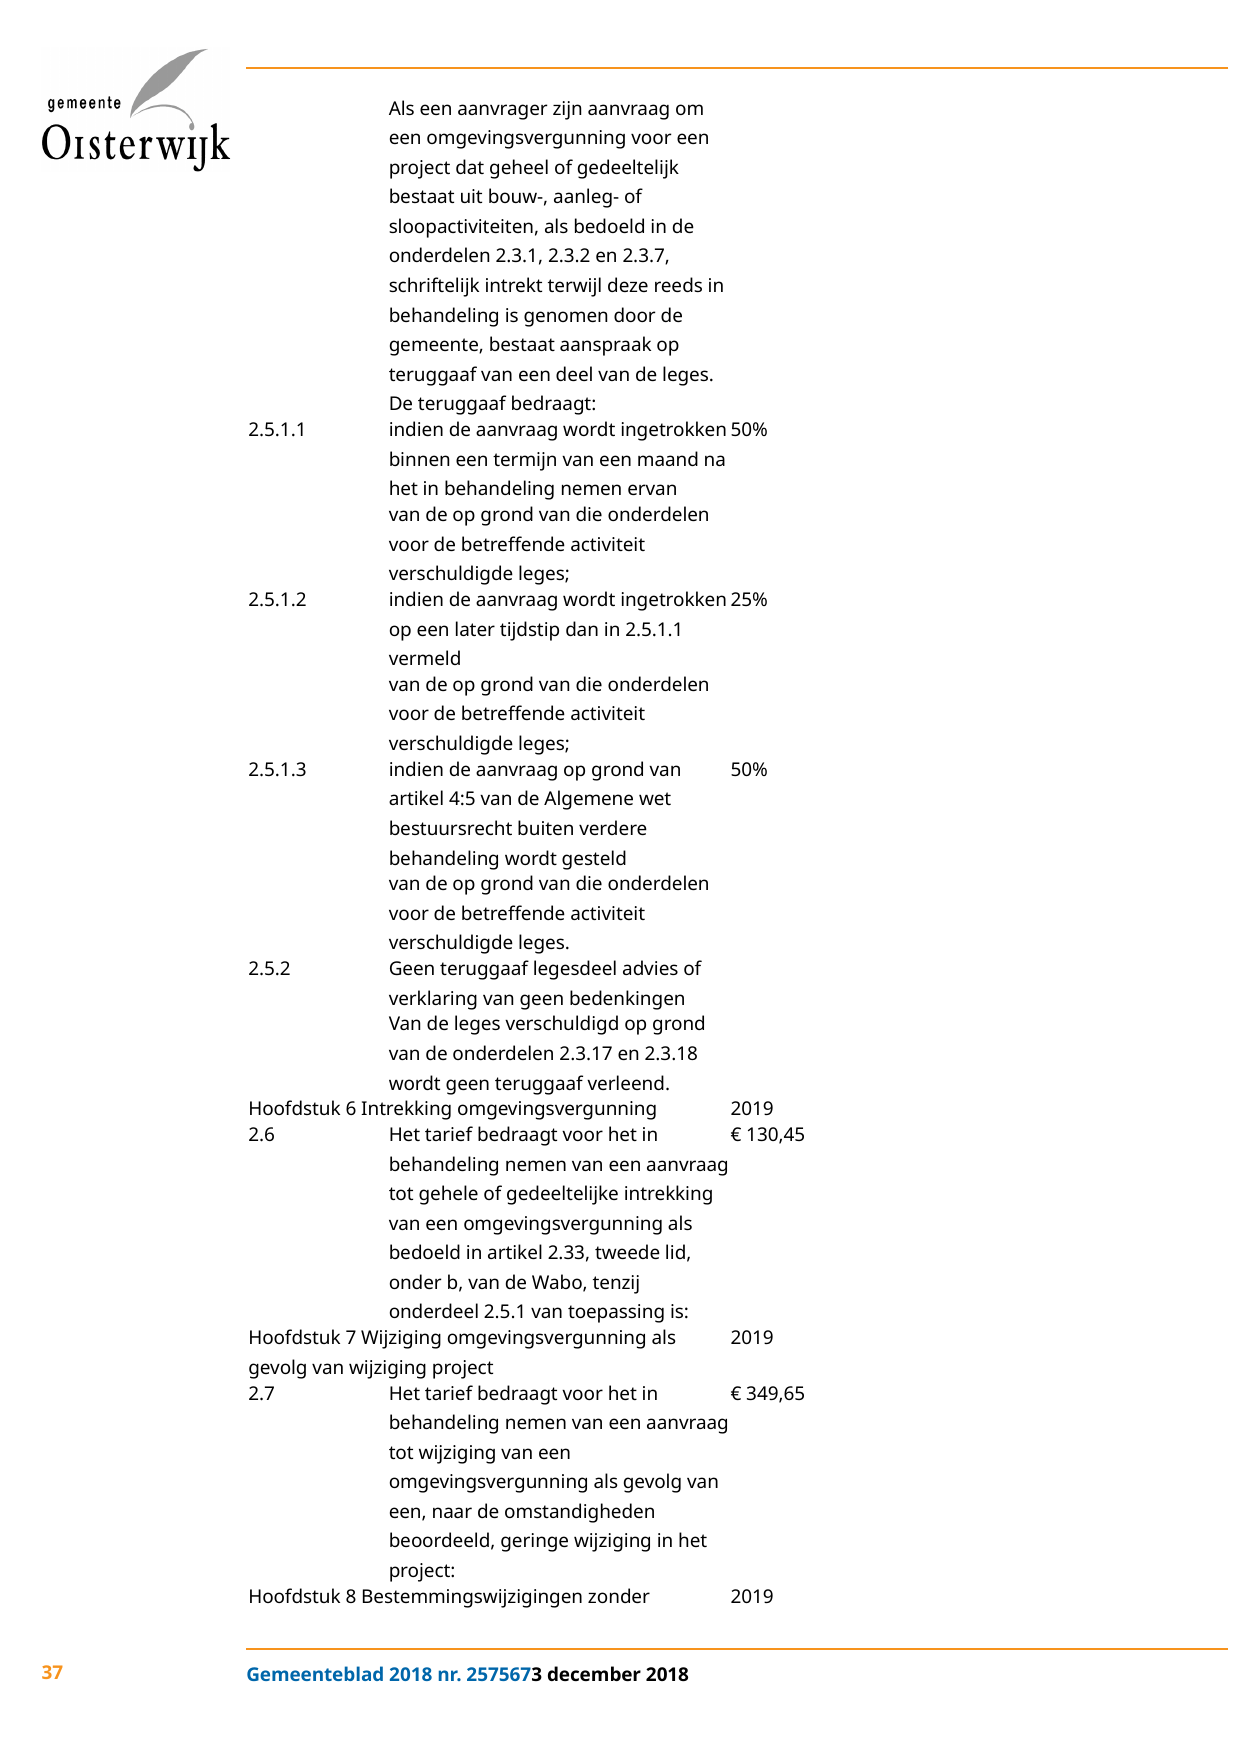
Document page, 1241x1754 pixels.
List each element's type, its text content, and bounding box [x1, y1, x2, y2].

table_cell 2.5.2 [248, 955, 388, 1011]
table_cell van de op grond van die onderdelen voor de betreffende activiteit verschuldigde leges; [389, 501, 730, 586]
table_cell 2019 [730, 1325, 1152, 1380]
table_cell Het tarief bedraagt voor het in behandeling nemen van een aanvraag tot wijziging van een omgevingsvergunning als gevolg van een, naar de omstandigheden beoordeeld, geringe wijziging in het project: [389, 1380, 730, 1583]
table_cell 2.6 [248, 1121, 388, 1324]
table_cell 2019 [730, 1583, 1152, 1609]
table_cell Hoofdstuk 7 Wijziging omgevingsvergunning als gevolg van wijziging project [248, 1325, 730, 1380]
table_cell Hoofdstuk 8 Bestemmingswijzigingen zonder [248, 1583, 730, 1609]
table_cell [248, 501, 388, 586]
table_cell [730, 671, 871, 756]
table_cell 50% [730, 756, 871, 870]
table_cell 2.7 [248, 1380, 388, 1583]
table_cell indien de aanvraag op grond van artikel 4:5 van de Algemene wet bestuursrecht buiten verdere behandeling wordt gesteld [389, 756, 730, 870]
table_cell indien de aanvraag wordt ingetrokken binnen een termijn van een maand na het in behandeling nemen ervan [389, 416, 730, 501]
table_cell Het tarief bedraagt voor het in behandeling nemen van een aanvraag tot gehele of gedeeltelijke intrekking van een omgevingsvergunning als bedoeld in artikel 2.33, tweede lid, onder b, van de Wabo, tenzij onderdeel 2.5.1 van toepassing is: [389, 1121, 730, 1324]
table_cell 2.5.1.1 [248, 416, 388, 501]
table_cell 2019 [730, 1096, 1011, 1121]
table_cell [730, 95, 871, 416]
table_cell 2.5.1.2 [248, 586, 388, 671]
table_cell [730, 1011, 871, 1096]
picture [41, 47, 231, 172]
table_cell [730, 955, 871, 1011]
table_cell € 349,65 [730, 1380, 1152, 1583]
table_cell € 130,45 [730, 1121, 1011, 1324]
table_cell 2.5.1.3 [248, 756, 388, 870]
table_cell indien de aanvraag wordt ingetrokken op een later tijdstip dan in 2.5.1.1 vermeld [389, 586, 730, 671]
table_cell Als een aanvrager zijn aanvraag om een omgevingsvergunning voor een project dat geheel of gedeeltelijk bestaat uit bouw-, aanleg- of sloopactiviteiten, als bedoeld in de onderdelen 2.3.1, 2.3.2 en 2.3.7, schriftelijk intrekt terwijl deze reeds in behandeling is genomen door de gemeente, bestaat aanspraak op teruggaaf van een deel van de leges. De teruggaaf bedraagt: [389, 95, 730, 416]
table_cell Hoofdstuk 6 Intrekking omgevingsvergunning [248, 1096, 730, 1121]
table_cell van de op grond van die onderdelen voor de betreffende activiteit verschuldigde leges. [389, 870, 730, 955]
table_cell [248, 671, 388, 756]
table_cell [248, 870, 388, 955]
table_cell Geen teruggaaf legesdeel advies of verklaring van geen bedenkingen [389, 955, 730, 1011]
table_cell [730, 870, 871, 955]
table_cell [730, 501, 871, 586]
table_cell [248, 1011, 388, 1096]
table_cell 25% [730, 586, 871, 671]
table_cell [248, 95, 388, 416]
table_cell Van de leges verschuldigd op grond van de onderdelen 2.3.17 en 2.3.18 wordt geen teruggaaf verleend. [389, 1011, 730, 1096]
table_cell van de op grond van die onderdelen voor de betreffende activiteit verschuldigde leges; [389, 671, 730, 756]
table_cell 50% [730, 416, 871, 501]
